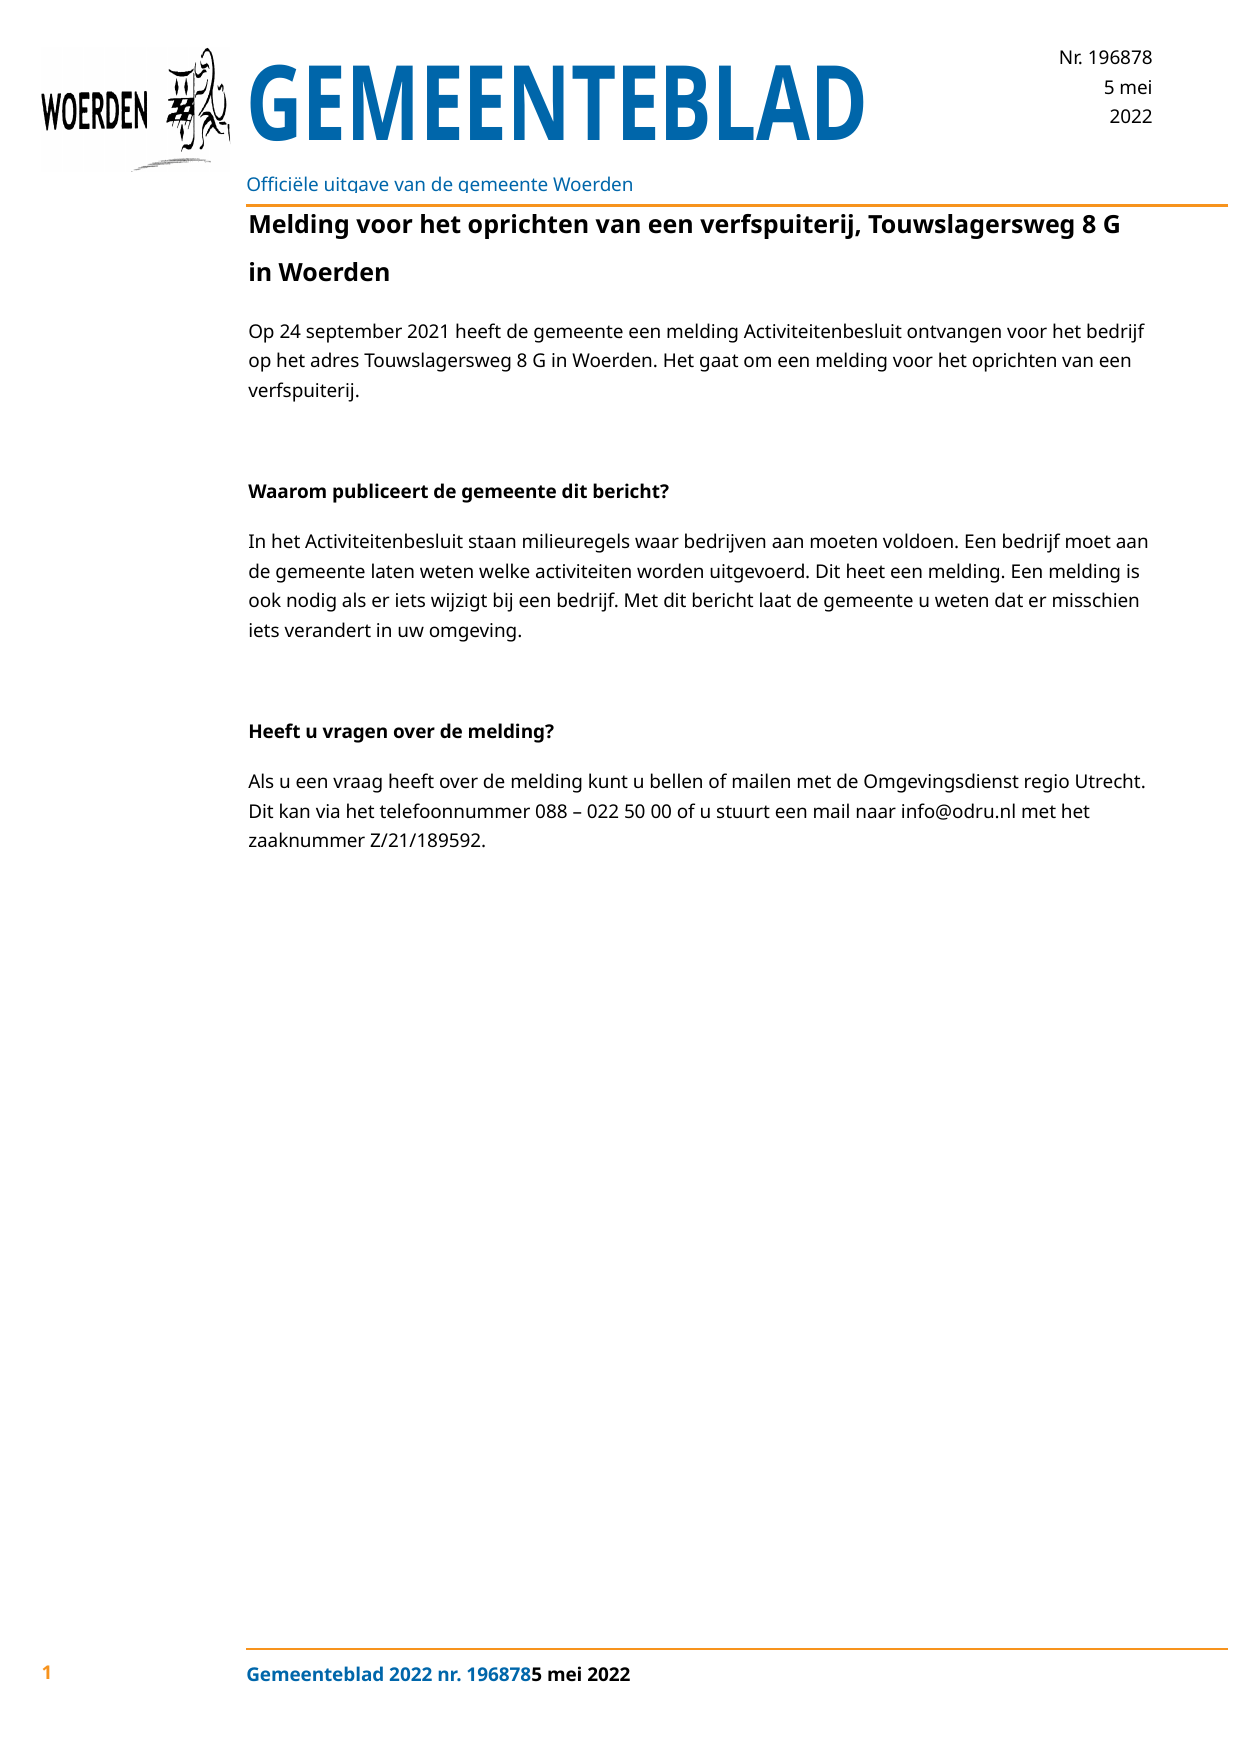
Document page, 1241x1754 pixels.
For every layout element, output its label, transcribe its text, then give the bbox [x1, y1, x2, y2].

text Als u een vraag heeft over de melding kunt u bellen of mailen met de Omgevingsdienst regio Utrecht. Dit kan via het telefoonnummer 088 – 022 50 00 of u stuurt een mail naar info@odru.nl met het zaaknummer Z/21/189592. [248, 768, 1152, 853]
picture [41, 47, 231, 172]
text Op 24 september 2021 heeft de gemeente een melding Activiteitenbesluit ontvangen voor het bedrijf op het adres Touwslagersweg 8 G in Woerden. Het gaat om een melding voor het oprichten van een verfspuiterij. [248, 318, 1152, 403]
text Waarom publiceert de gemeente dit bericht? [248, 478, 1152, 504]
text Heeft u vragen over de melding? [248, 718, 1152, 744]
text In het Activiteitenbesluit staan milieuregels waar bedrijven aan moeten voldoen. Een bedrijf moet aan de gemeente laten weten welke activiteiten worden uitgevoerd. Dit heet een melding. Een melding is ook nodig als er iets wijzigt bij een bedrijf. Met dit bericht laat de gemeente u weten dat er misschien iets verandert in uw omgeving. [248, 528, 1152, 643]
text Melding voor het oprichten van een verfspuiterij, Touwslagersweg 8 G in Woerden [248, 207, 1152, 288]
